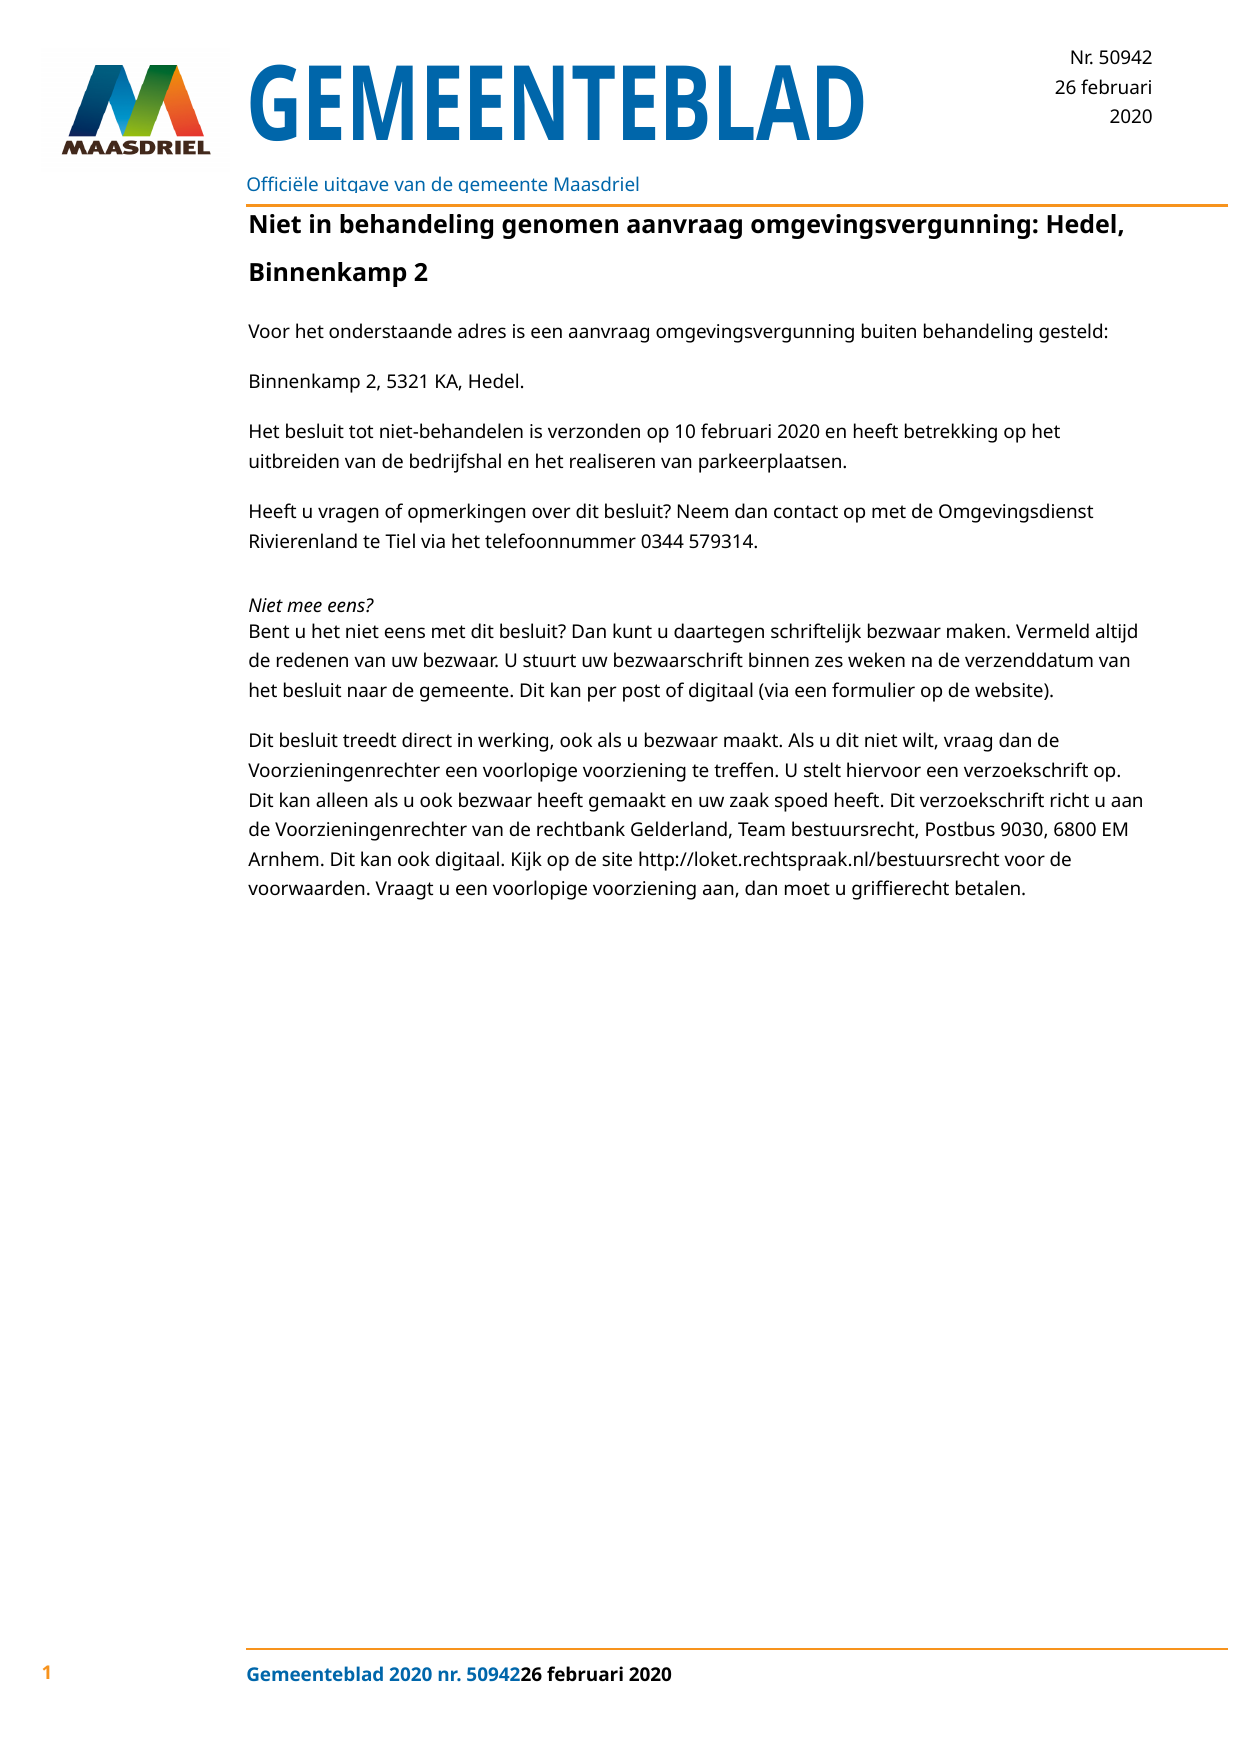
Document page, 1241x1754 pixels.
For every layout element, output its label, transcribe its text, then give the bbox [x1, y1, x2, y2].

text Binnenkamp 2, 5321 KA, Hedel. [248, 368, 1152, 394]
picture [41, 47, 231, 172]
text Het besluit tot niet-behandelen is verzonden op 10 februari 2020 en heeft betrekking op het uitbreiden van de bedrijfshal en het realiseren van parkeerplaatsen. [248, 419, 1152, 474]
text Dit besluit treedt direct in werking, ook als u bezwaar maakt. Als u dit niet wilt, vraag dan de Voorzieningenrechter een voorlopige voorziening te treffen. U stelt hiervoor een verzoekschrift op. Dit kan alleen als u ook bezwaar heeft gemaakt en uw zaak spoed heeft. Dit verzoekschrift richt u aan de Voorzieningenrechter van de rechtbank Gelderland, Team bestuursrecht, Postbus 9030, 6800 EM Arnhem. Dit kan ook digitaal. Kijk op de site http://loket.rechtspraak.nl/bestuursrecht voor de voorwaarden. Vraagt u een voorlopige voorziening aan, dan moet u griffierecht betalen. [248, 728, 1152, 901]
text Voor het onderstaande adres is een aanvraag omgevingsvergunning buiten behandeling gesteld: [248, 318, 1152, 344]
text Niet in behandeling genomen aanvraag omgevingsvergunning: Hedel, Binnenkamp 2 [248, 207, 1152, 288]
text Niet mee eens? [248, 592, 1152, 618]
text Bent u het niet eens met dit besluit? Dan kunt u daartegen schriftelijk bezwaar maken. Vermeld altijd de redenen van uw bezwaar. U stuurt uw bezwaarschrift binnen zes weken na de verzenddatum van het besluit naar de gemeente. Dit kan per post of digitaal (via een formulier op de website). [248, 618, 1152, 703]
text Heeft u vragen of opmerkingen over dit besluit? Neem dan contact op met de Omgevingsdienst Rivierenland te Tiel via het telefoonnummer 0344 579314. [248, 499, 1152, 554]
